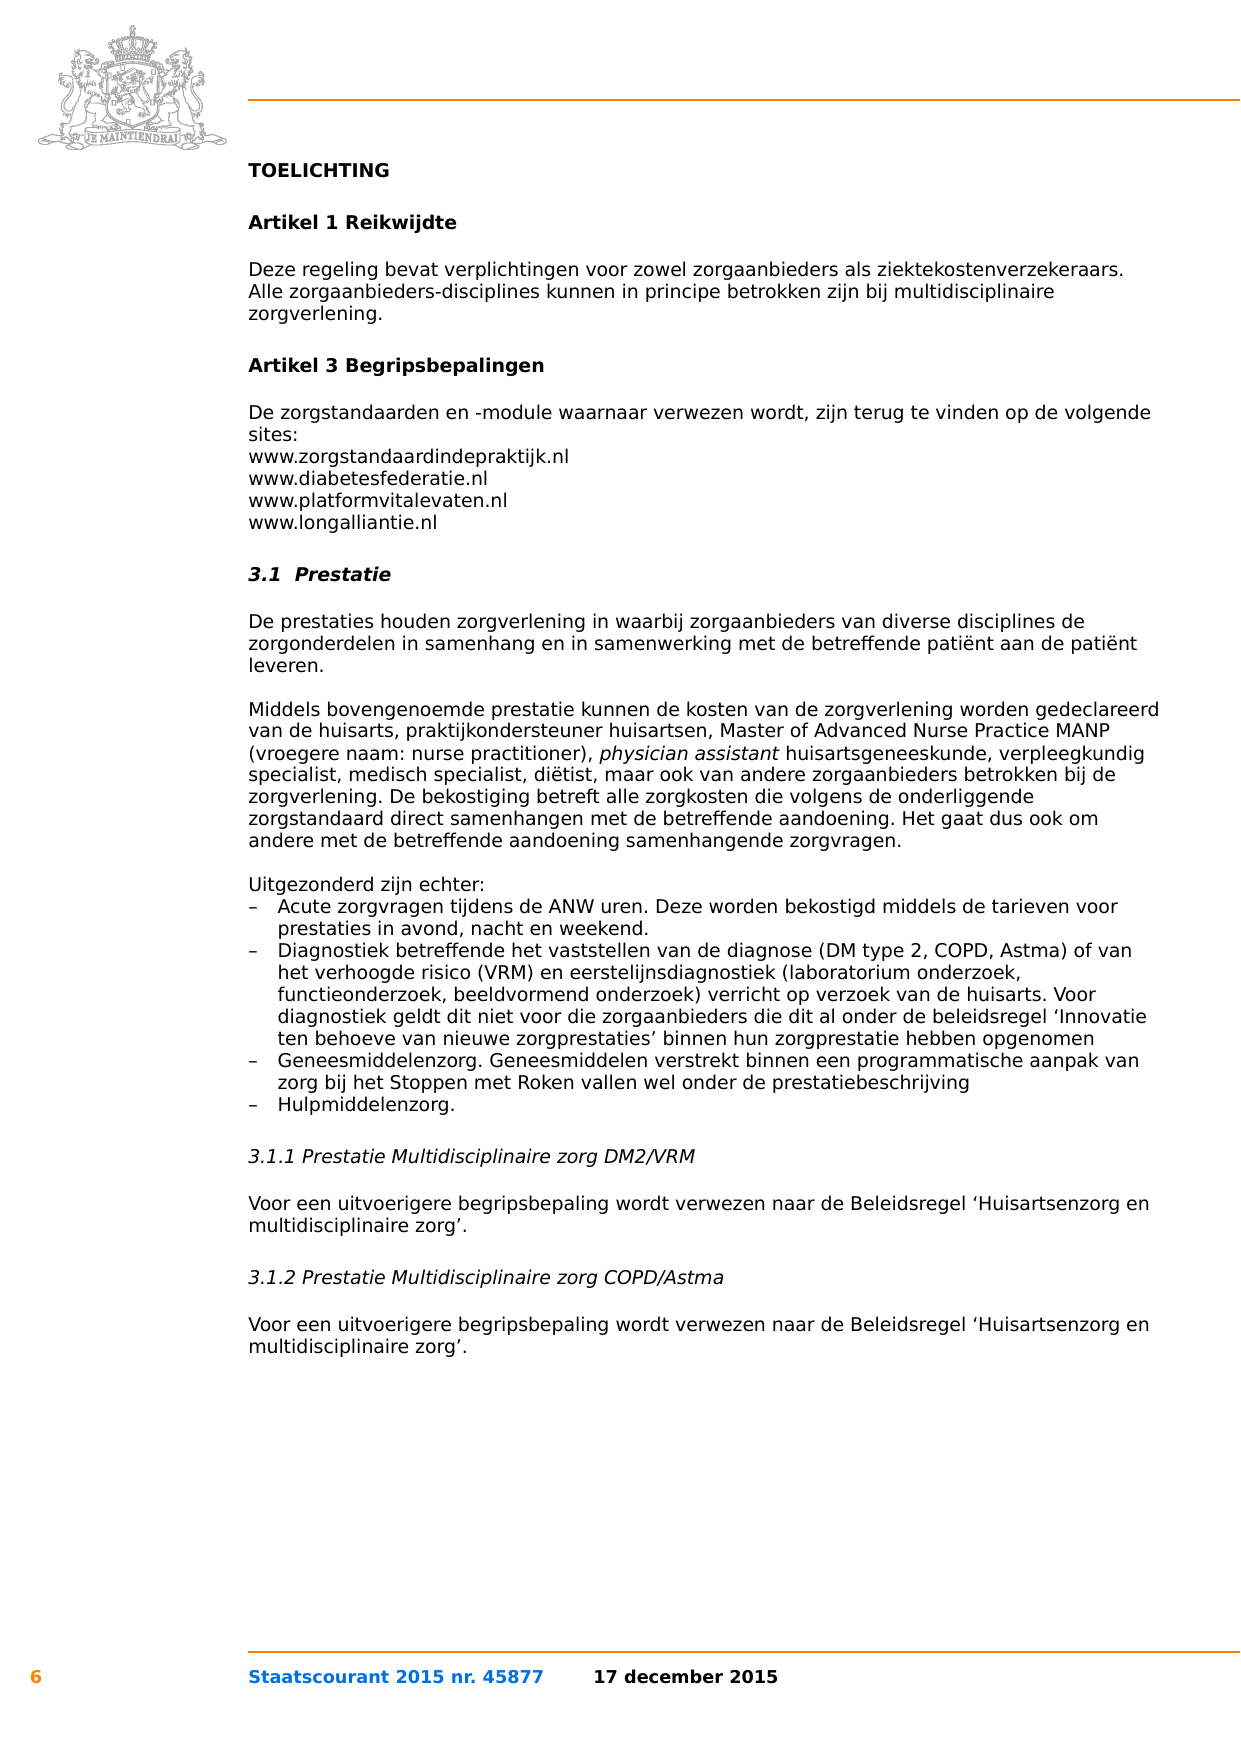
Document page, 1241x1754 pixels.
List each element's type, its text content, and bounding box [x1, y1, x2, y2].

text Uitgezonderd zijn echter: [248, 874, 1163, 896]
subtitle 3.1.1 Prestatie Multidisciplinaire zorg DM2/VRM [248, 1146, 1163, 1168]
text www.zorgstandaardindepraktijk.nl [248, 446, 1163, 468]
text Deze regeling bevat verplichtingen voor zowel zorgaanbieders als ziektekostenverzekeraars. Alle zorgaanbieders-disciplines kunnen in principe betrokken zijn bij multidisciplinaire zorgverlening. [248, 259, 1163, 325]
text – Diagnostiek betreffende het vaststellen van de diagnose (DM type 2, COPD, Astma) of van het verhoogde risico (VRM) en eerstelijnsdiagnostiek (laboratorium onderzoek, functieonderzoek, beeldvormend onderzoek) verricht op verzoek van de huisarts. Voor diagnostiek geldt dit niet voor die zorgaanbieders die dit al onder de beleidsregel ‘Innovatie ten behoeve van nieuwe zorgprestaties’ binnen hun zorgprestatie hebben opgenomen [248, 940, 1163, 1050]
text Middels bovengenoemde prestatie kunnen de kosten van de zorgverlening worden gedeclareerd van de huisarts, praktijkondersteuner huisartsen, Master of Advanced Nurse Practice MANP (vroegere naam: nurse practitioner), physician assistant huisartsgeneeskunde, verpleegkundig specialist, medisch specialist, diëtist, maar ook van andere zorgaanbieders betrokken bij de zorgverlening. De bekostiging betreft alle zorgkosten die volgens de onderliggende zorgstandaard direct samenhangen met de betreffende aandoening. Het gaat dus ook om andere met de betreffende aandoening samenhangende zorgvragen. [248, 698, 1163, 852]
text www.diabetesfederatie.nl [248, 468, 1163, 490]
text – Acute zorgvragen tijdens de ANW uren. Deze worden bekostigd middels de tarieven voor prestaties in avond, nacht en weekend. [248, 896, 1163, 940]
text – Geneesmiddelenzorg. Geneesmiddelen verstrekt binnen een programmatische aanpak van zorg bij het Stoppen met Roken vallen wel onder de prestatiebeschrijving [248, 1050, 1163, 1094]
subtitle Artikel 1 Reikwijdte [248, 212, 1163, 234]
text De prestaties houden zorgverlening in waarbij zorgaanbieders van diverse disciplines de zorgonderdelen in samenhang en in samenwerking met de betreffende patiënt aan de patiënt leveren. [248, 611, 1163, 677]
text Voor een uitvoerigere begripsbepaling wordt verwezen naar de Beleidsregel ‘Huisartsenzorg en multidisciplinaire zorg’. [248, 1314, 1163, 1358]
subtitle 3.1 Prestatie [248, 564, 1163, 586]
text – Hulpmiddelenzorg. [248, 1094, 1163, 1116]
text De zorgstandaarden en -module waarnaar verwezen wordt, zijn terug te vinden op de volgende sites: [248, 402, 1163, 446]
subtitle 3.1.2 Prestatie Multidisciplinaire zorg COPD/Astma [248, 1267, 1163, 1289]
picture [38, 25, 227, 150]
subtitle TOELICHTING [248, 160, 1163, 182]
text www.longalliantie.nl [248, 512, 1163, 534]
text www.platformvitalevaten.nl [248, 490, 1163, 512]
subtitle Artikel 3 Begripsbepalingen [248, 355, 1163, 377]
text Voor een uitvoerigere begripsbepaling wordt verwezen naar de Beleidsregel ‘Huisartsenzorg en multidisciplinaire zorg’. [248, 1193, 1163, 1237]
